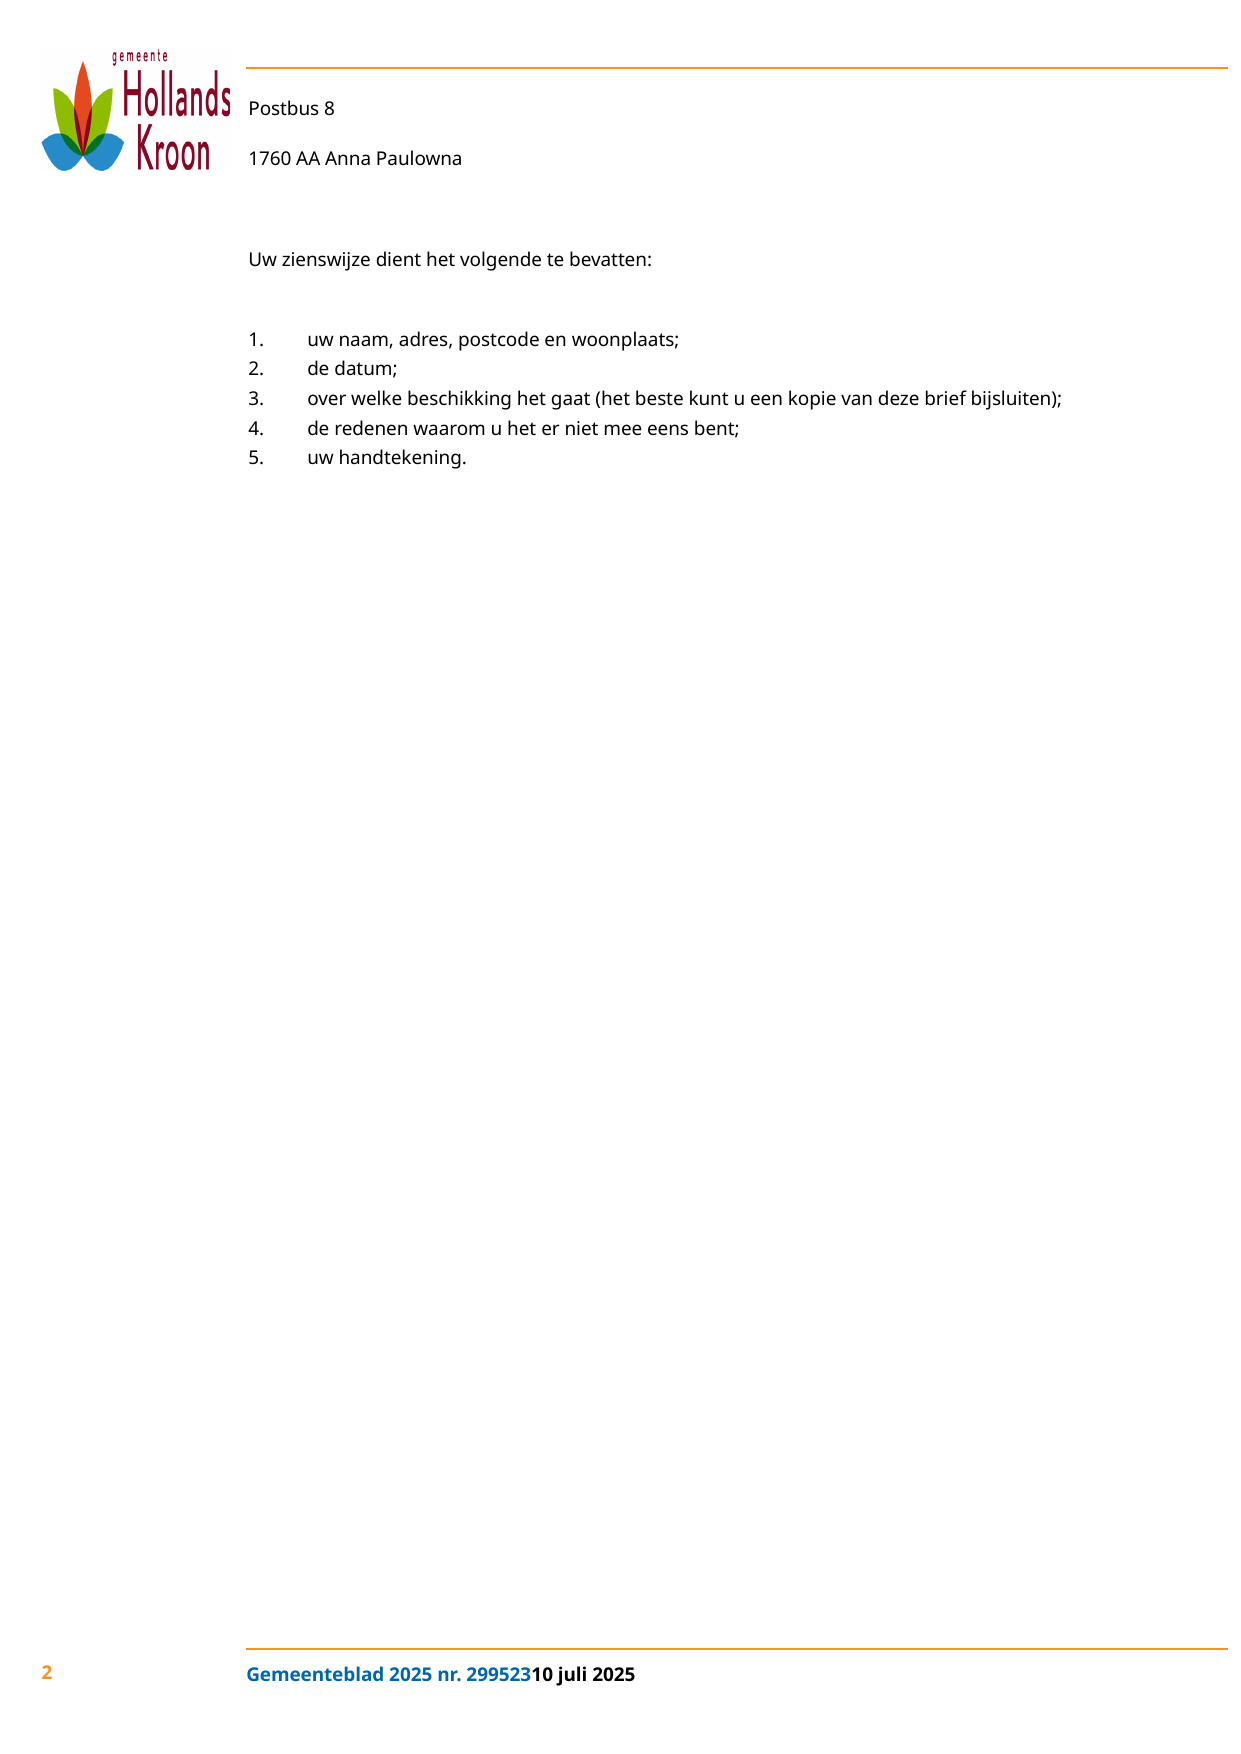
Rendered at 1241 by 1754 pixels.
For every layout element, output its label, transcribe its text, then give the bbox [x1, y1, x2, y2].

text 1760 AA Anna Paulowna [248, 145, 1152, 171]
list de datum; [248, 356, 1152, 381]
text Postbus 8 [248, 95, 1152, 121]
list uw naam, adres, postcode en woonplaats; [248, 326, 1152, 352]
list uw handtekening. [248, 444, 1152, 470]
picture [41, 47, 231, 172]
text Uw zienswijze dient het volgende te bevatten: [248, 246, 1152, 272]
list de redenen waarom u het er niet mee eens bent; [248, 415, 1152, 441]
list over welke beschikking het gaat (het beste kunt u een kopie van deze brief bijsluiten); [248, 385, 1152, 411]
